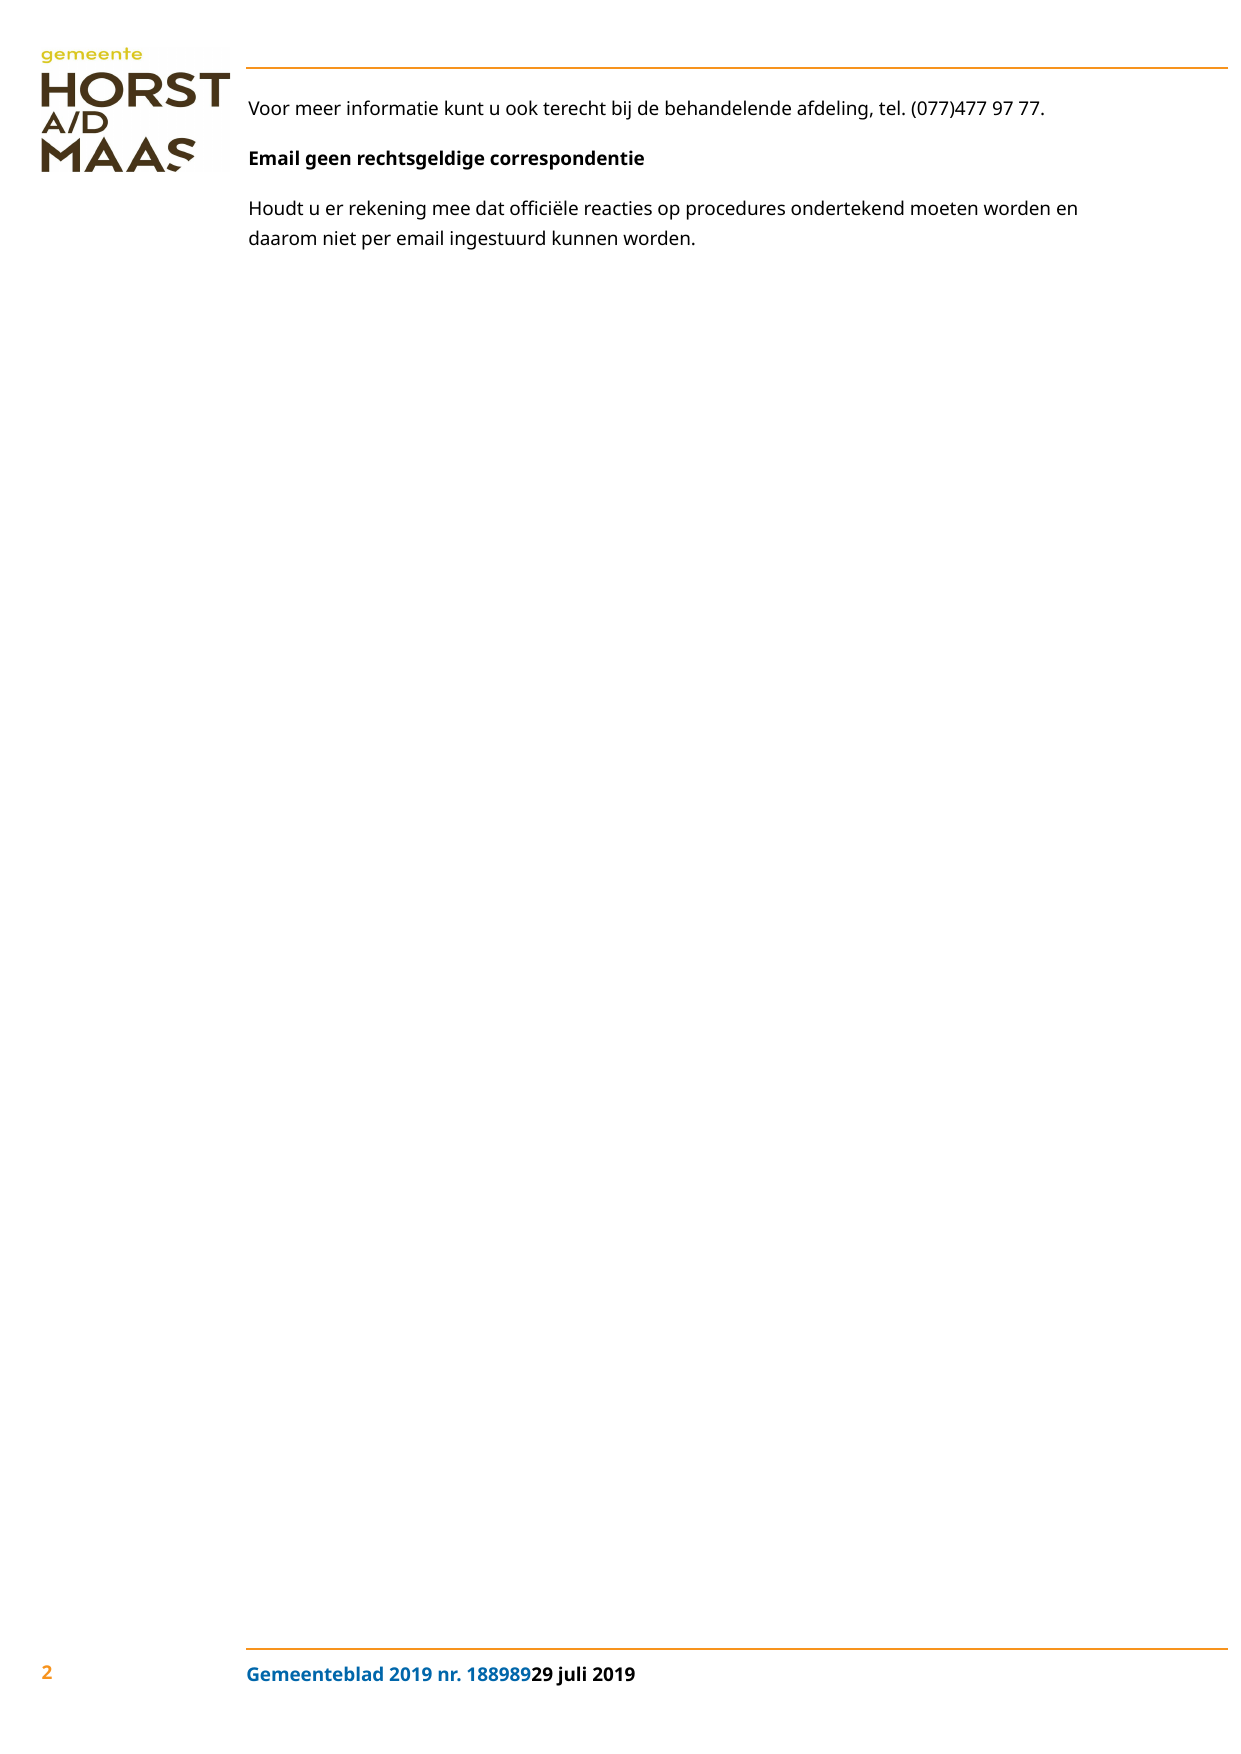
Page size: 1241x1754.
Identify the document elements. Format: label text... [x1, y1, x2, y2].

text Houdt u er rekening mee dat officiële reacties op procedures ondertekend moeten worden en daarom niet per email ingestuurd kunnen worden. [248, 196, 1152, 251]
picture [41, 47, 231, 172]
text Email geen rechtsgeldige correspondentie [248, 145, 1152, 171]
text Voor meer informatie kunt u ook terecht bij de behandelende afdeling, tel. (077)477 97 77. [248, 95, 1152, 121]
